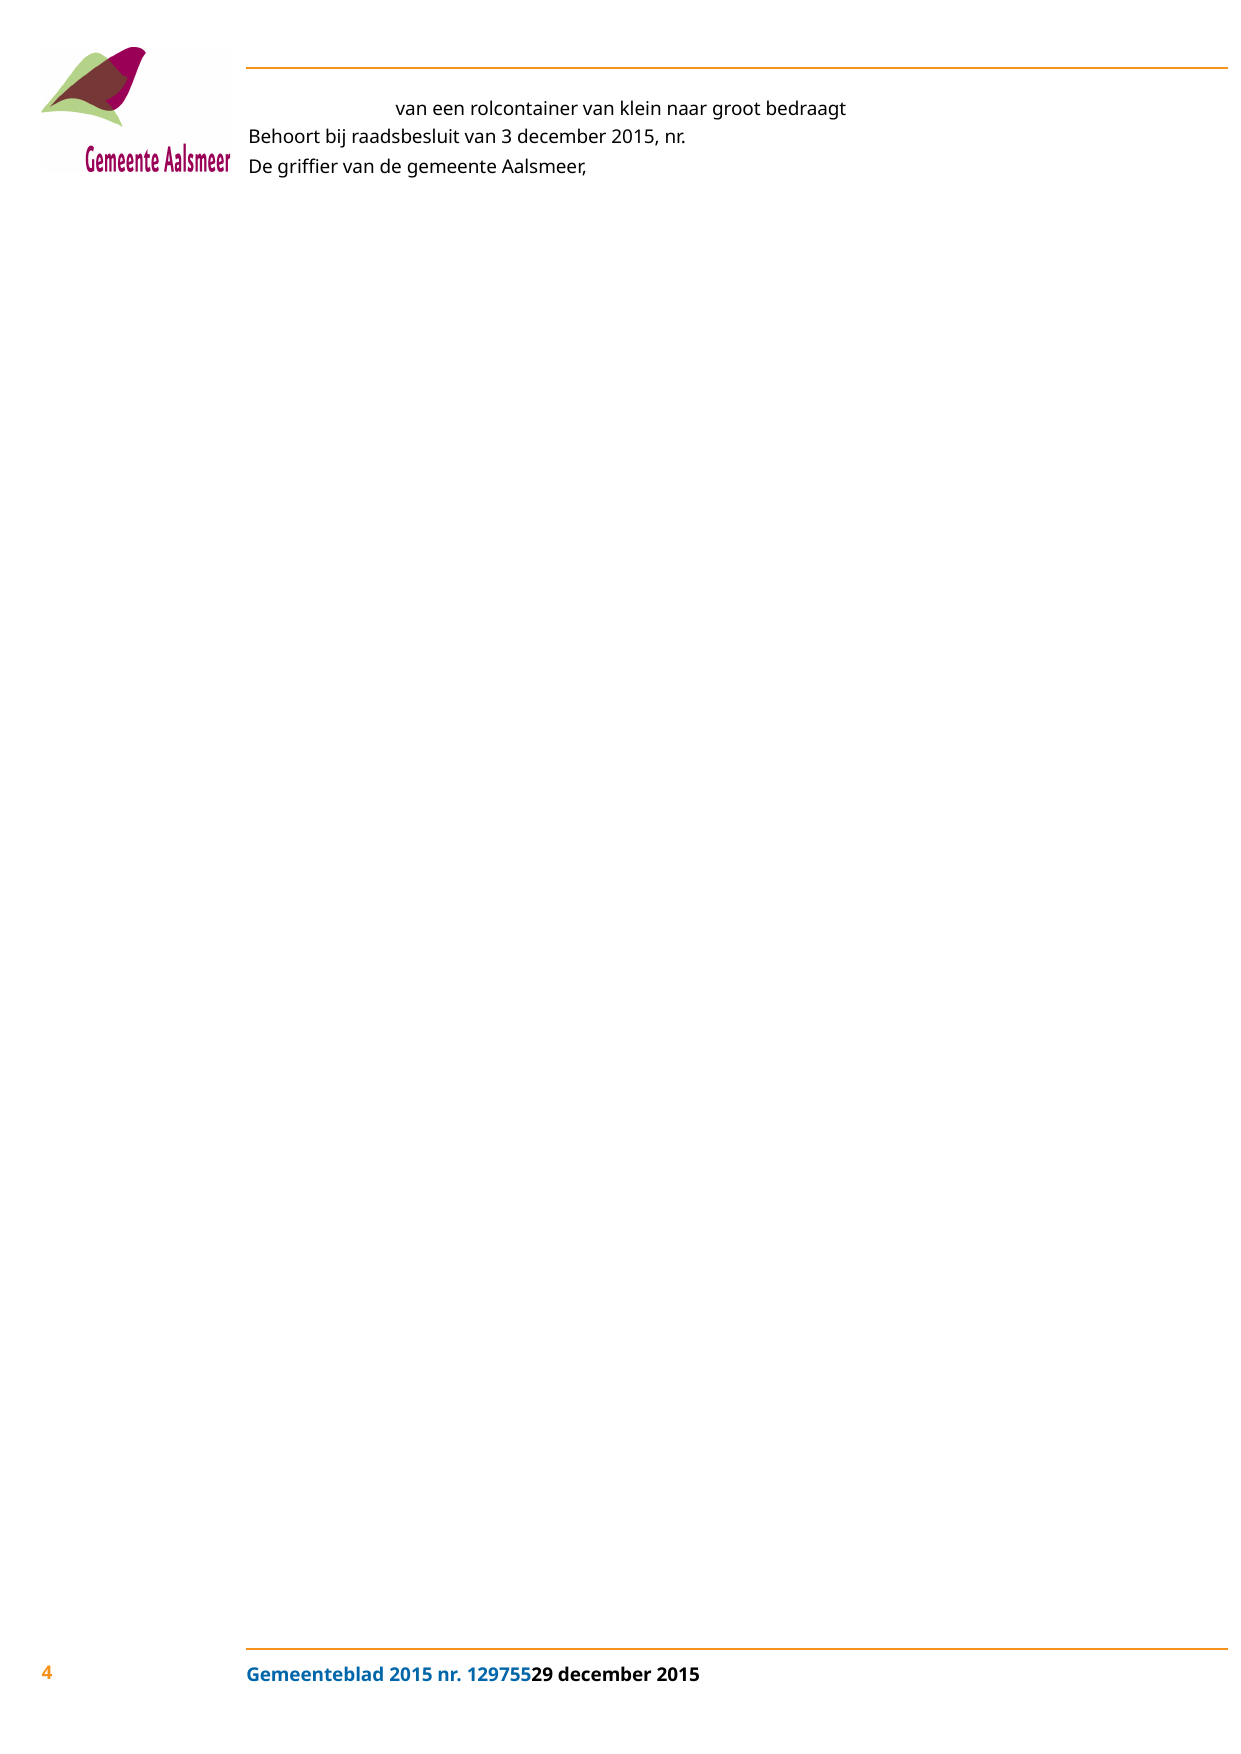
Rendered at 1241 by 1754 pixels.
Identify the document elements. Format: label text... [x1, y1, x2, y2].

picture [41, 47, 231, 172]
table_cell [857, 95, 1004, 121]
table_cell [1004, 95, 1152, 121]
table_cell van een rolcontainer van klein naar groot bedraagt [395, 95, 857, 121]
text De griffier van de gemeente Aalsmeer, [248, 153, 1152, 179]
table_cell [248, 95, 395, 121]
text Behoort bij raadsbesluit van 3 december 2015, nr. [248, 124, 1152, 149]
